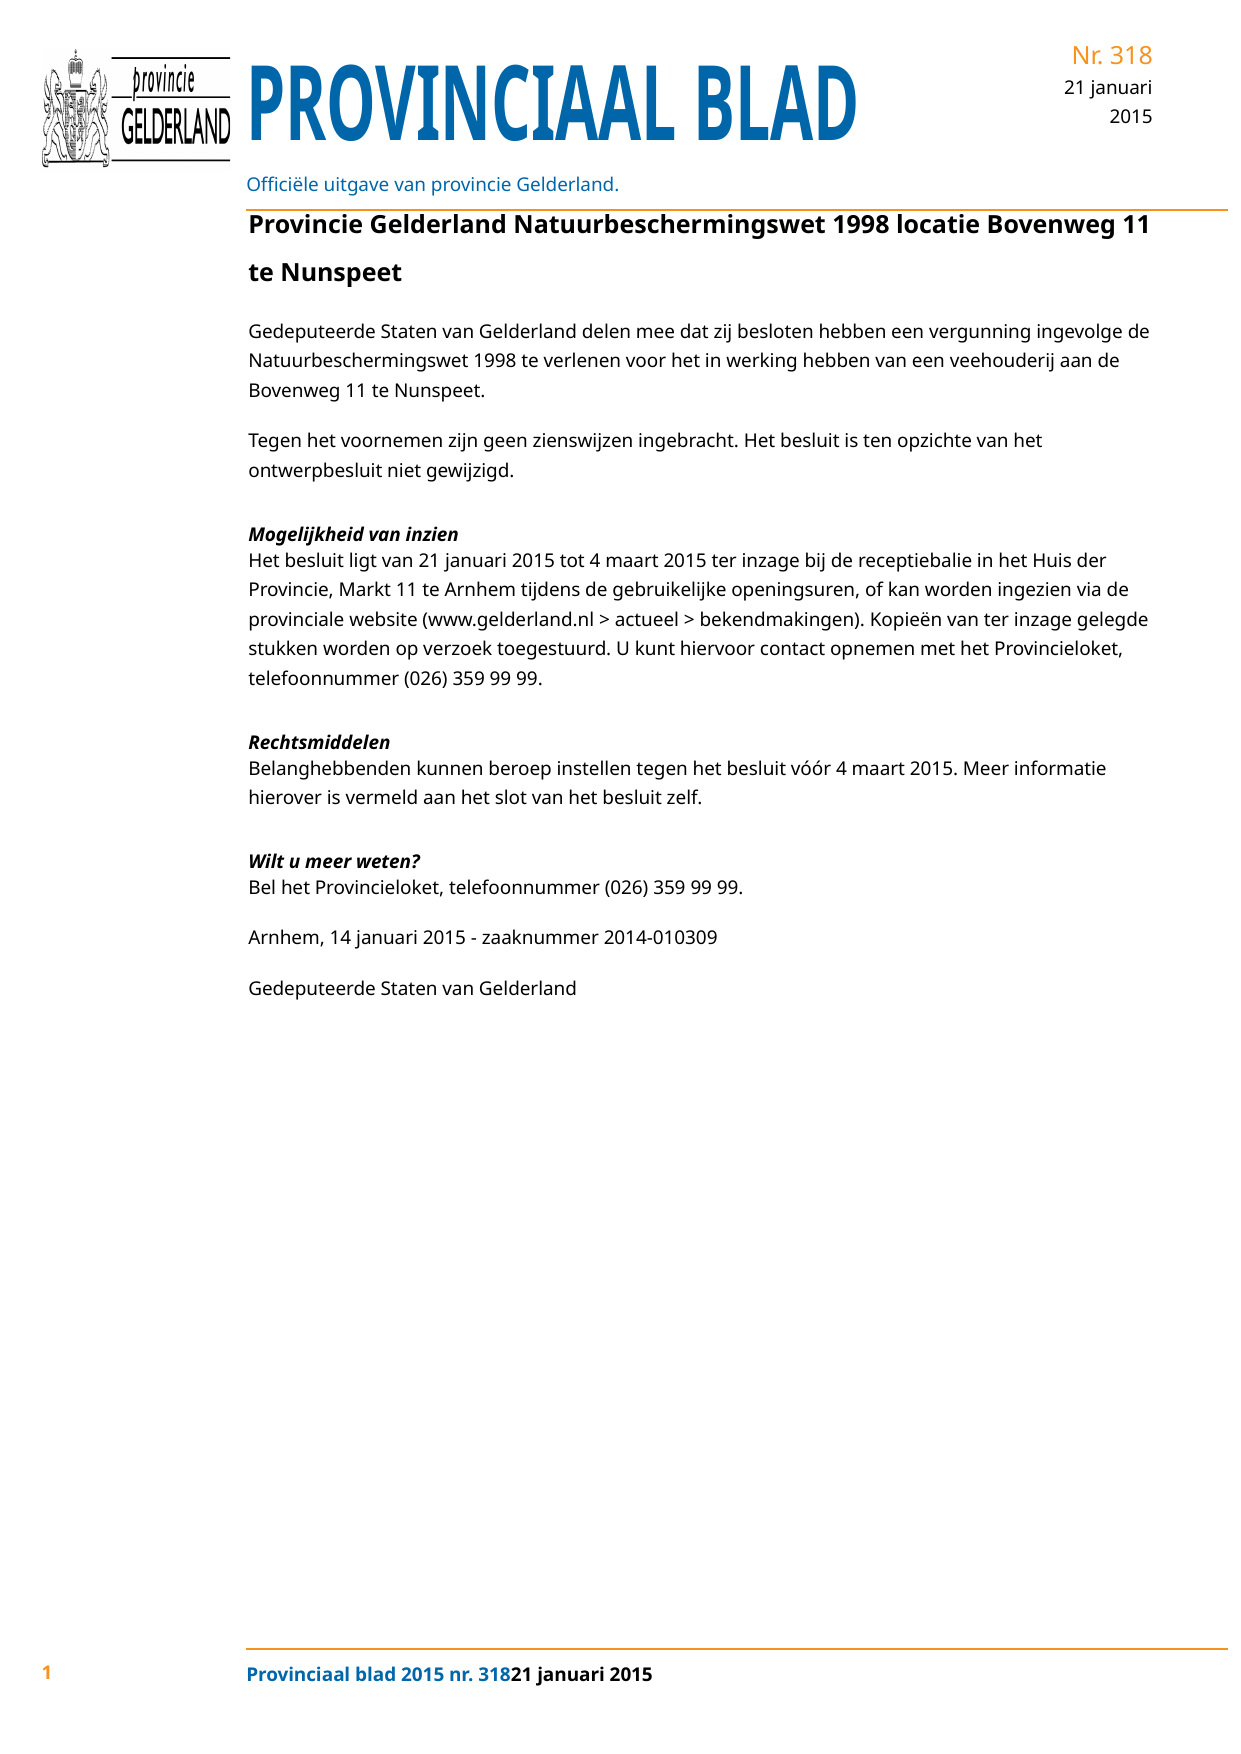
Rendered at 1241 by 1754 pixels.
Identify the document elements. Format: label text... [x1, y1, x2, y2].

text Gedeputeerde Staten van Gelderland [248, 975, 1152, 1001]
text Provincie Gelderland Natuurbeschermingswet 1998 locatie Bovenweg 11 te Nunspeet [248, 211, 1152, 288]
text Het besluit ligt van 21 januari 2015 tot 4 maart 2015 ter inzage bij de receptiebalie in het Huis der Provincie, Markt 11 te Arnhem tijdens de gebruikelijke openingsuren, of kan worden ingezien via de provinciale website (www.gelderland.nl > actueel > bekendmakingen). Kopieën van ter inzage gelegde stukken worden op verzoek toegestuurd. U kunt hiervoor contact opnemen met het Provincieloket, telefoonnummer (026) 359 99 99. [248, 547, 1152, 691]
text Bel het Provincieloket, telefoonnummer (026) 359 99 99. [248, 874, 1152, 900]
text Wilt u meer weten? [248, 848, 1152, 874]
text Belanghebbenden kunnen beroep instellen tegen het besluit vóór 4 maart 2015. Meer informatie hierover is vermeld aan het slot van het besluit zelf. [248, 755, 1152, 810]
text Mogelijkheid van inzien [248, 521, 1152, 547]
text Arnhem, 14 januari 2015 - zaaknummer 2014-010309 [248, 924, 1152, 950]
text Gedeputeerde Staten van Gelderland delen mee dat zij besloten hebben een vergunning ingevolge de Natuurbeschermingswet 1998 te verlenen voor het in werking hebben van een veehouderij aan de Bovenweg 11 te Nunspeet. [248, 318, 1152, 403]
text Tegen het voornemen zijn geen zienswijzen ingebracht. Het besluit is ten opzichte van het ontwerpbesluit niet gewijzigd. [248, 427, 1152, 483]
picture [41, 47, 231, 172]
text Rechtsmiddelen [248, 729, 1152, 755]
